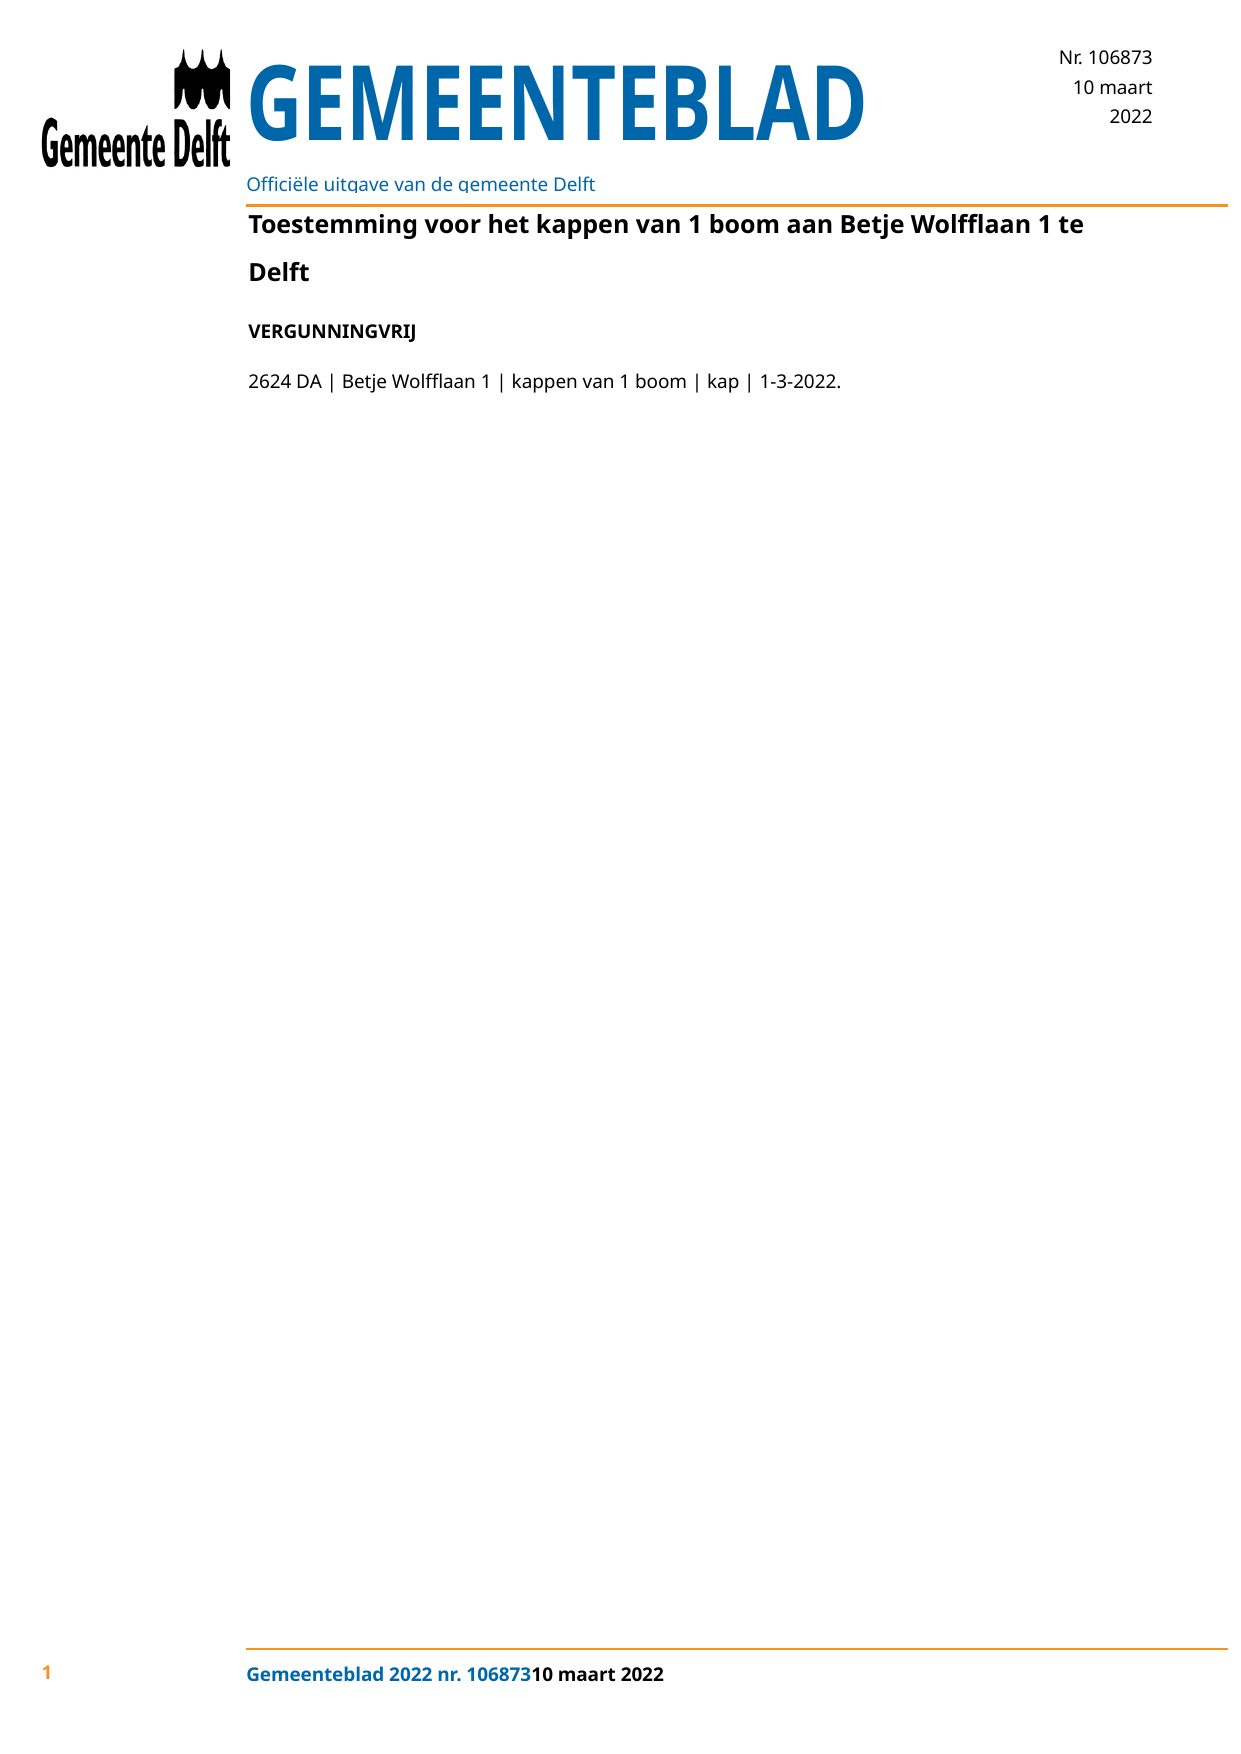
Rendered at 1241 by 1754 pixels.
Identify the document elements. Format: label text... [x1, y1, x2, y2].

text VERGUNNINGVRIJ [248, 318, 1152, 344]
text 2624 DA | Betje Wolfflaan 1 | kappen van 1 boom | kap | 1-3-2022. [248, 368, 1152, 394]
text Toestemming voor het kappen van 1 boom aan Betje Wolfflaan 1 te Delft [248, 207, 1152, 288]
picture [41, 47, 231, 172]
